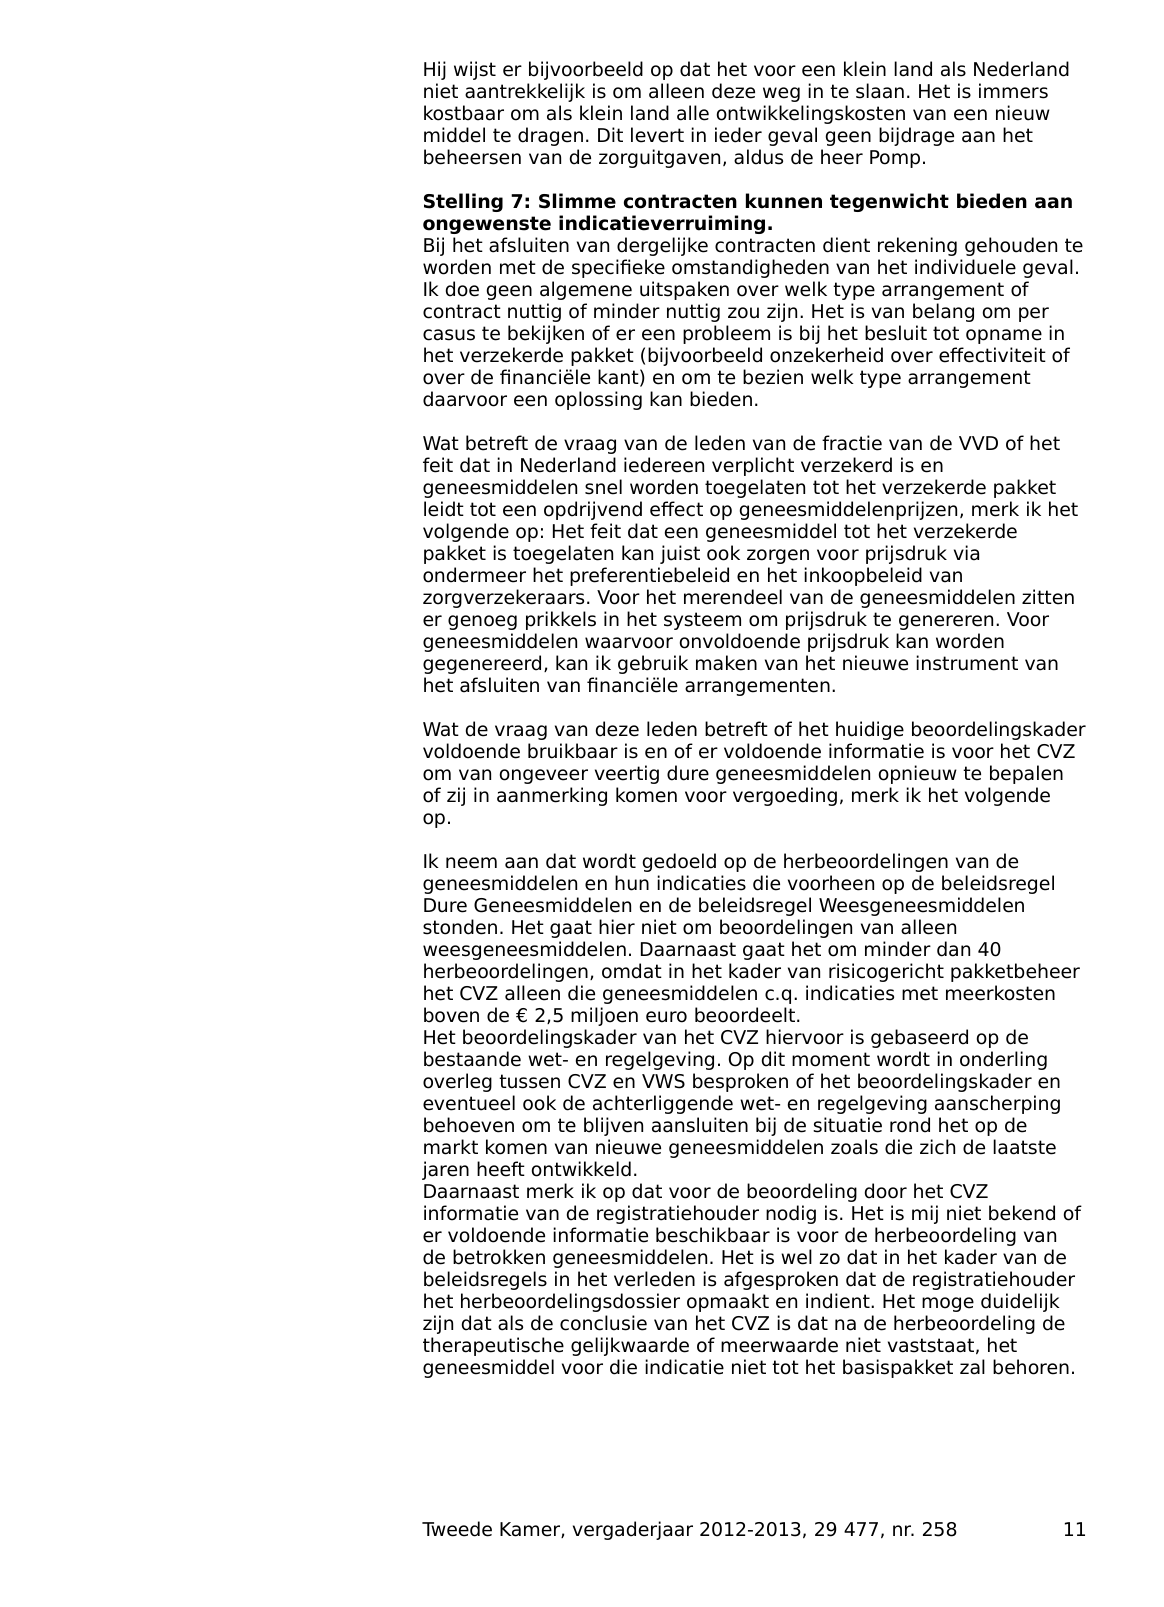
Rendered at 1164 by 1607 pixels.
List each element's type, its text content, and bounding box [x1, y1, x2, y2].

text Wat de vraag van deze leden betreft of het huidige beoordelingskader voldoende bruikbaar is en of er voldoende informatie is voor het CVZ om van ongeveer veertig dure geneesmiddelen opnieuw te bepalen of zij in aanmerking komen voor vergoeding, merk ik het volgende op. [422, 719, 1087, 829]
text Bij het afsluiten van dergelijke contracten dient rekening gehouden te worden met de specifieke omstandigheden van het individuele geval. Ik doe geen algemene uitspaken over welk type arrangement of contract nuttig of minder nuttig zou zijn. Het is van belang om per casus te bekijken of er een probleem is bij het besluit tot opname in het verzekerde pakket (bijvoorbeeld onzekerheid over effectiviteit of over de financiële kant) en om te bezien welk type arrangement daarvoor een oplossing kan bieden. [422, 235, 1087, 411]
text Ik neem aan dat wordt gedoeld op de herbeoordelingen van de geneesmiddelen en hun indicaties die voorheen op de beleidsregel Dure Geneesmiddelen en de beleidsregel Weesgeneesmiddelen stonden. Het gaat hier niet om beoordelingen van alleen weesgeneesmiddelen. Daarnaast gaat het om minder dan 40 herbeoordelingen, omdat in het kader van risicogericht pakketbeheer het CVZ alleen die geneesmiddelen c.q. indicaties met meerkosten boven de € 2,5 miljoen euro beoordeelt. [422, 851, 1087, 1027]
text Daarnaast merk ik op dat voor de beoordeling door het CVZ informatie van de registratiehouder nodig is. Het is mij niet bekend of er voldoende informatie beschikbaar is voor de herbeoordeling van de betrokken geneesmiddelen. Het is wel zo dat in het kader van de beleidsregels in het verleden is afgesproken dat de registratiehouder het herbeoordelingsdossier opmaakt en indient. Het moge duidelijk zijn dat als de conclusie van het CVZ is dat na de herbeoordeling de therapeutische gelijkwaarde of meerwaarde niet vaststaat, het geneesmiddel voor die indicatie niet tot het basispakket zal behoren. [422, 1181, 1087, 1379]
text Hij wijst er bijvoorbeeld op dat het voor een klein land als Nederland niet aantrekkelijk is om alleen deze weg in te slaan. Het is immers kostbaar om als klein land alle ontwikkelingskosten van een nieuw middel te dragen. Dit levert in ieder geval geen bijdrage aan het beheersen van de zorguitgaven, aldus de heer Pomp. [422, 59, 1087, 169]
text Wat betreft de vraag van de leden van de fractie van de VVD of het feit dat in Nederland iedereen verplicht verzekerd is en geneesmiddelen snel worden toegelaten tot het verzekerde pakket leidt tot een opdrijvend effect op geneesmiddelenprijzen, merk ik het volgende op: Het feit dat een geneesmiddel tot het verzekerde pakket is toegelaten kan juist ook zorgen voor prijsdruk via ondermeer het preferentiebeleid en het inkoopbeleid van zorgverzekeraars. Voor het merendeel van de geneesmiddelen zitten er genoeg prikkels in het systeem om prijsdruk te genereren. Voor geneesmiddelen waarvoor onvoldoende prijsdruk kan worden gegenereerd, kan ik gebruik maken van het nieuwe instrument van het afsluiten van financiële arrangementen. [422, 433, 1087, 697]
text Het beoordelingskader van het CVZ hiervoor is gebaseerd op de bestaande wet- en regelgeving. Op dit moment wordt in onderling overleg tussen CVZ en VWS besproken of het beoordelingskader en eventueel ook de achterliggende wet- en regelgeving aanscherping behoeven om te blijven aansluiten bij de situatie rond het op de markt komen van nieuwe geneesmiddelen zoals die zich de laatste jaren heeft ontwikkeld. [422, 1027, 1087, 1181]
text Stelling 7: Slimme contracten kunnen tegenwicht bieden aan ongewenste indicatieverruiming. [422, 191, 1087, 235]
